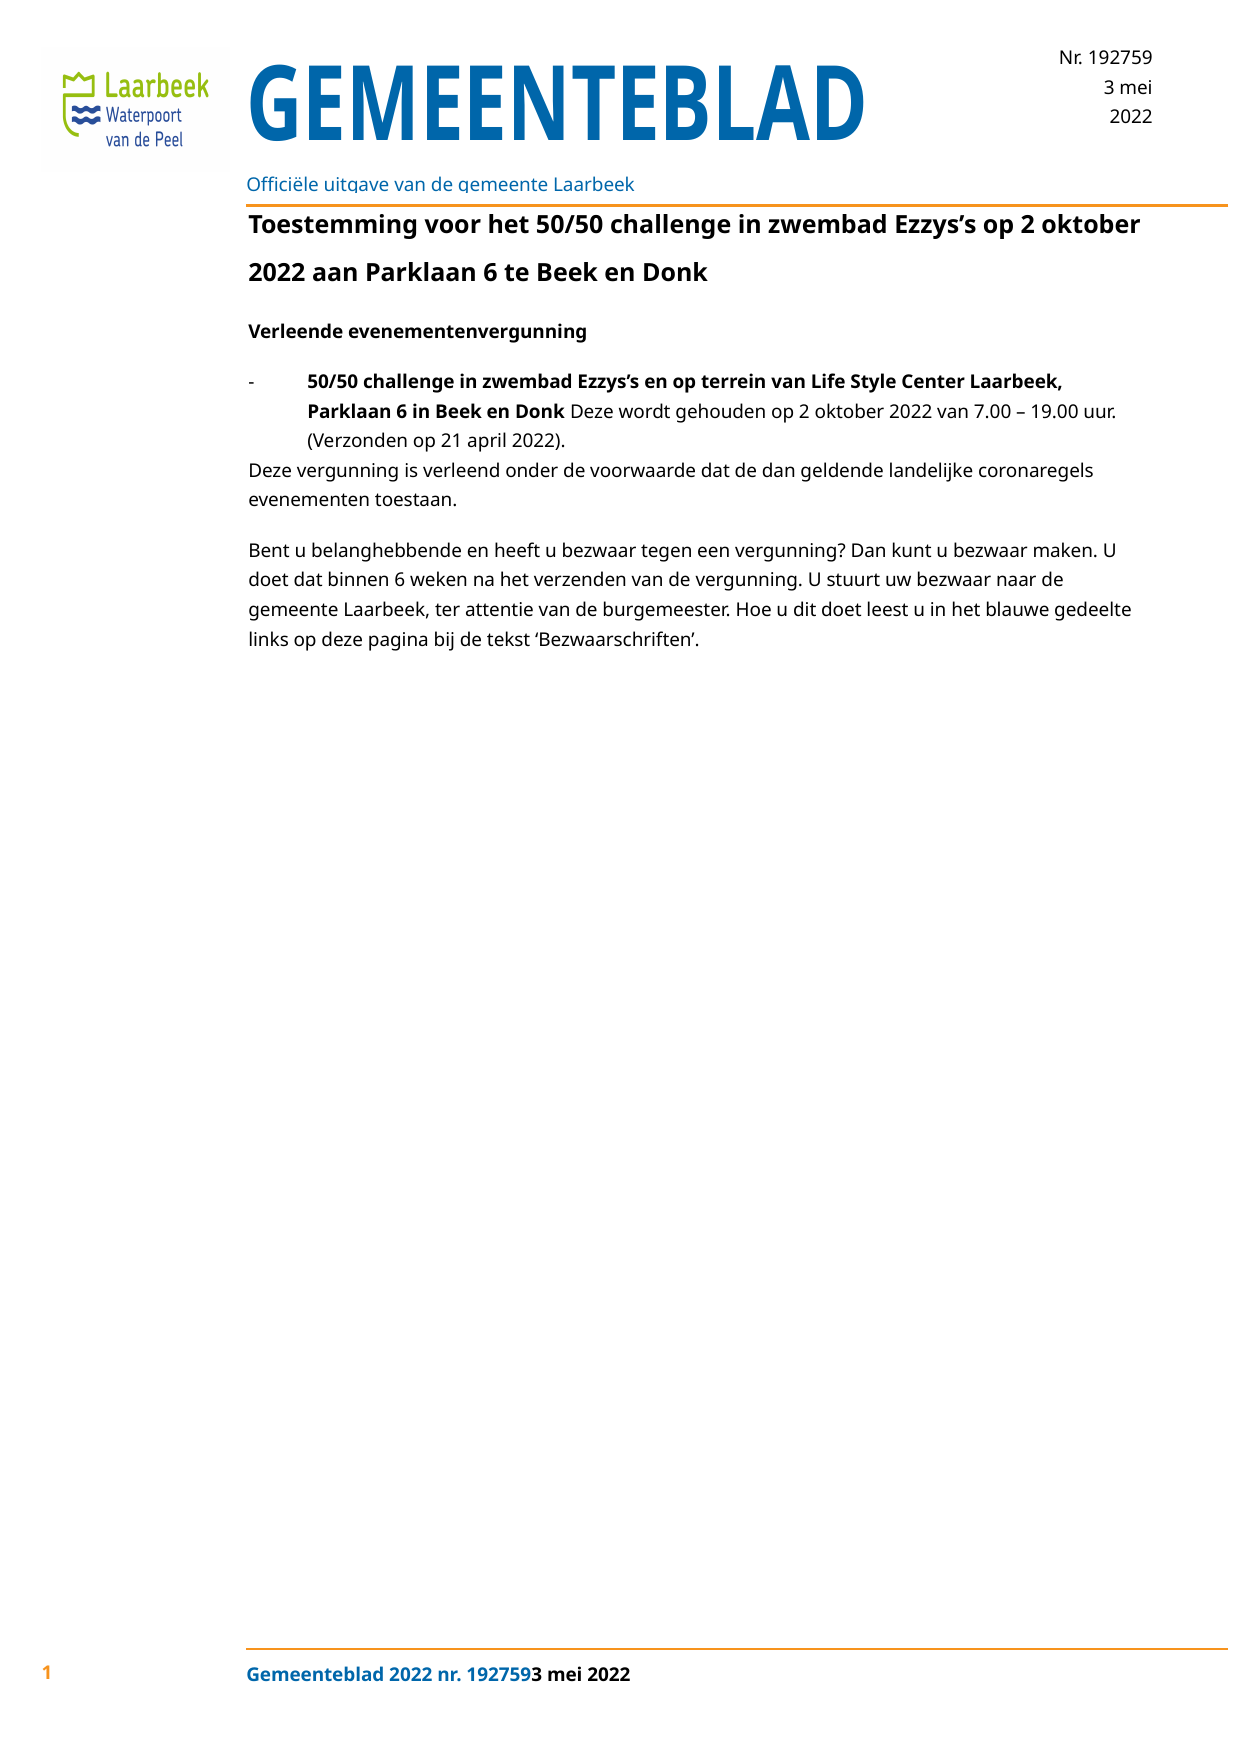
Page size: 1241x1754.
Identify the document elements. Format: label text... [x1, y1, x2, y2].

text Verleende evenementenvergunning [248, 318, 1152, 344]
text Deze vergunning is verleend onder de voorwaarde dat de dan geldende landelijke coronaregels evenementen toestaan. [248, 457, 1152, 512]
picture [41, 47, 231, 172]
list 50/50 challenge in zwembad Ezzys’s en op terrein van Life Style Center Laarbeek, Parklaan 6 in Beek en Donk Deze wordt gehouden op 2 oktober 2022 van 7.00 – 19.00 uur. (Verzonden op 21 april 2022). [248, 368, 1152, 453]
text Bent u belanghebbende en heeft u bezwaar tegen een vergunning? Dan kunt u bezwaar maken. U doet dat binnen 6 weken na het verzenden van de vergunning. U stuurt uw bezwaar naar de gemeente Laarbeek, ter attentie van de burgemeester. Hoe u dit doet leest u in het blauwe gedeelte links op deze pagina bij de tekst ‘Bezwaarschriften’. [248, 537, 1152, 652]
text Toestemming voor het 50/50 challenge in zwembad Ezzys’s op 2 oktober 2022 aan Parklaan 6 te Beek en Donk [248, 207, 1152, 288]
